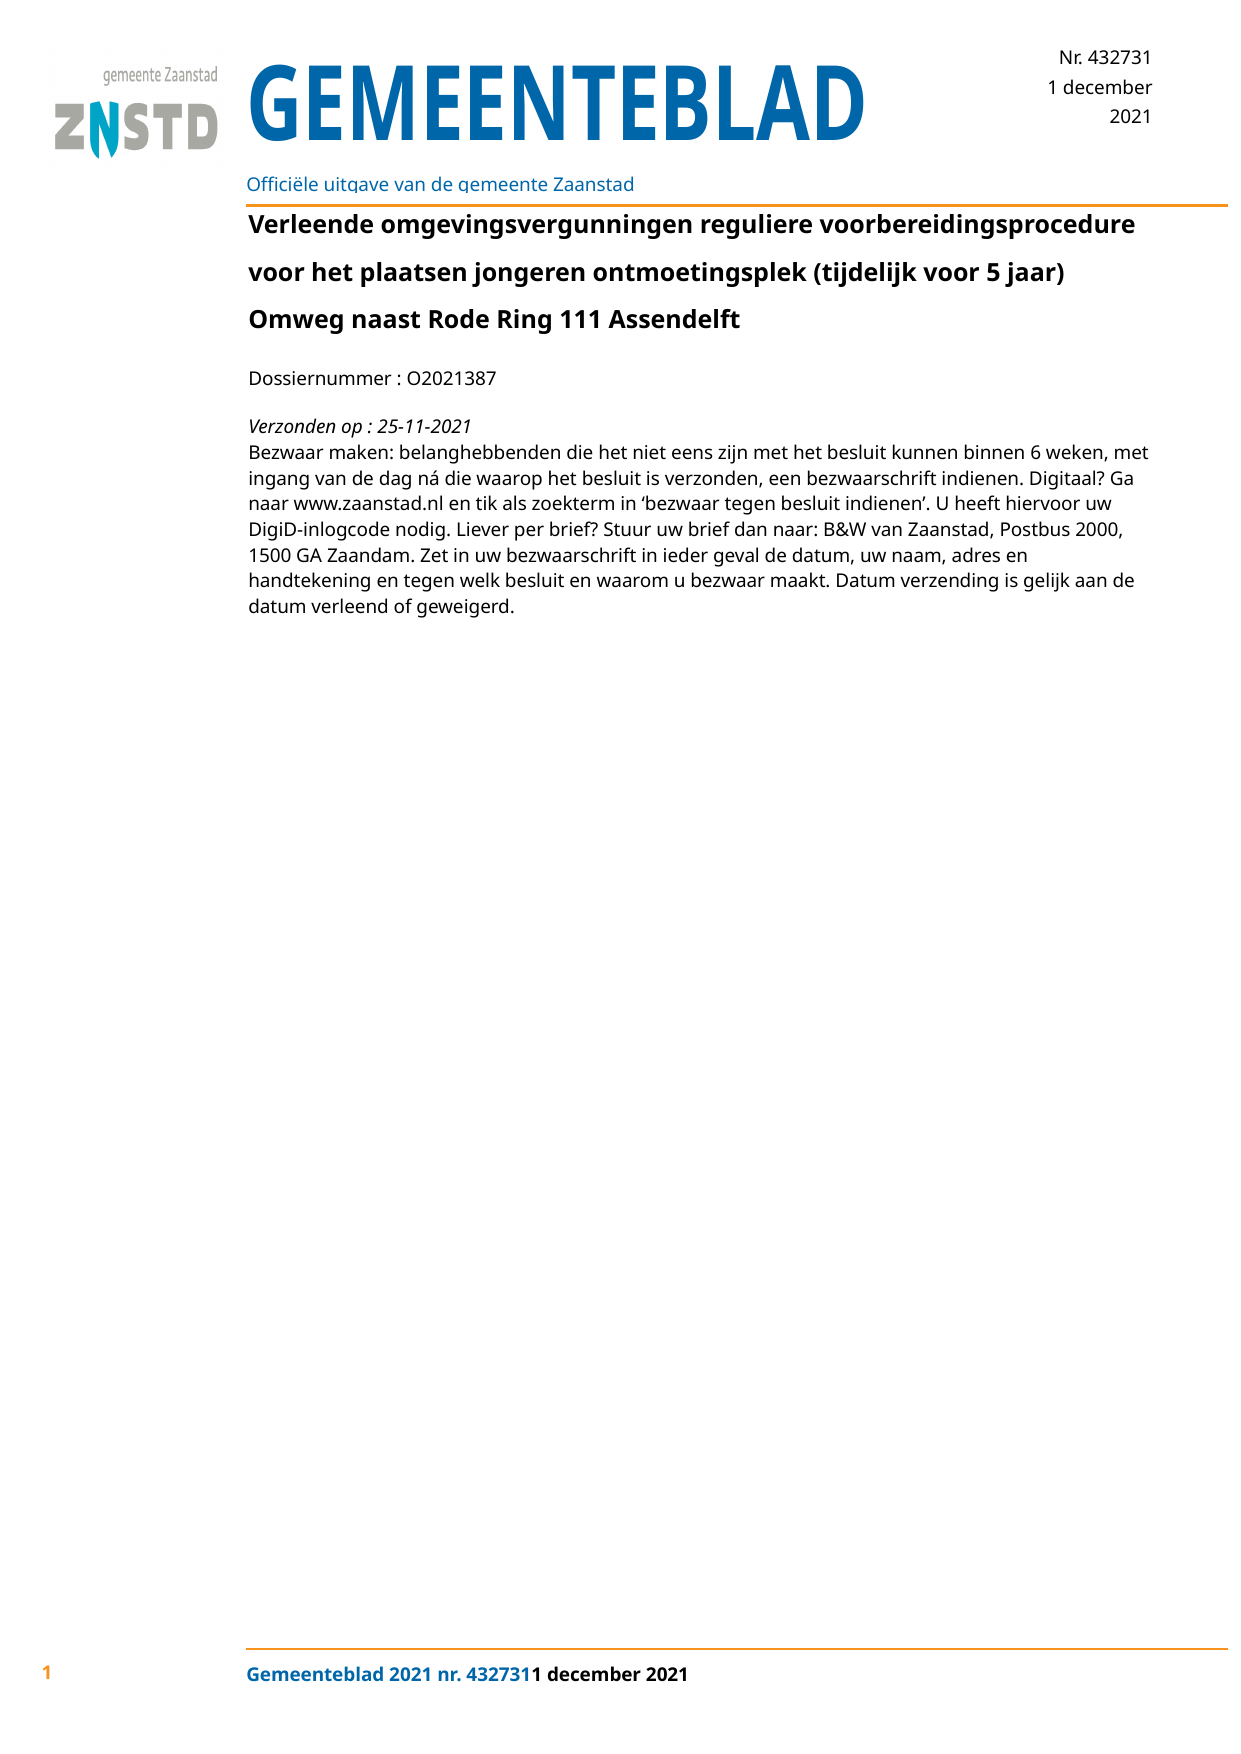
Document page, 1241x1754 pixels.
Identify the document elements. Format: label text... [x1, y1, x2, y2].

text Verzonden op : 25-11-2021 [248, 413, 1152, 439]
text Dossiernummer : O2021387 [248, 366, 1152, 391]
picture [41, 47, 231, 172]
text Verleende omgevingsvergunningen reguliere voorbereidingsprocedure voor het plaatsen jongeren ontmoetingsplek (tijdelijk voor 5 jaar) Omweg naast Rode Ring 111 Assendelft [248, 207, 1152, 336]
text Bezwaar maken: belanghebbenden die het niet eens zijn met het besluit kunnen binnen 6 weken, met ingang van de dag ná die waarop het besluit is verzonden, een bezwaarschrift indienen. Digitaal? Ga naar www.zaanstad.nl en tik als zoekterm in ‘bezwaar tegen besluit indienen’. U heeft hiervoor uw DigiD-inlogcode nodig. Liever per brief? Stuur uw brief dan naar: B&W van Zaanstad, Postbus 2000, 1500 GA Zaandam. Zet in uw bezwaarschrift in ieder geval de datum, uw naam, adres en handtekening en tegen welk besluit en waarom u bezwaar maakt. Datum verzending is gelijk aan de datum verleend of geweigerd. [248, 439, 1152, 619]
